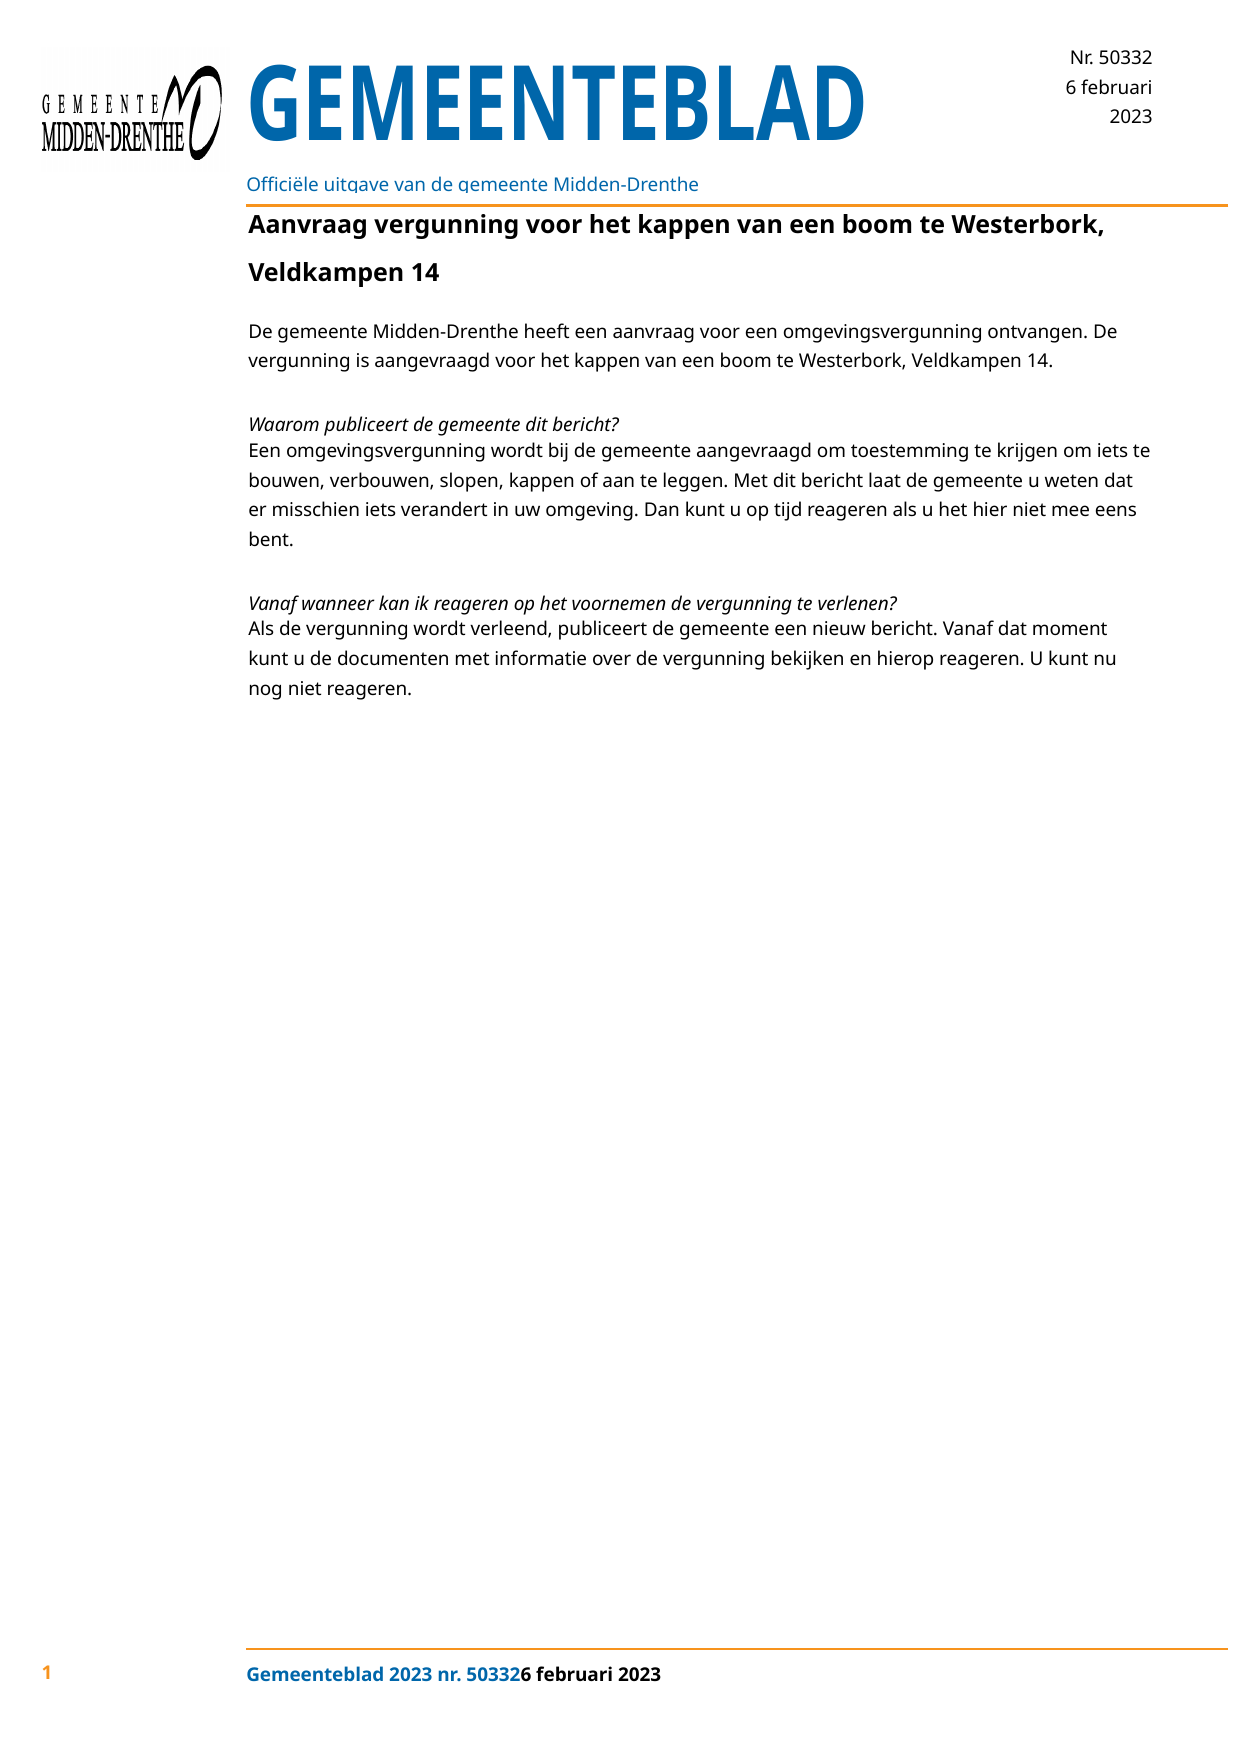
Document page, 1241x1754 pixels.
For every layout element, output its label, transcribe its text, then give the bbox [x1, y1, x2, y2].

text Aanvraag vergunning voor het kappen van een boom te Westerbork, Veldkampen 14 [248, 207, 1152, 288]
text Een omgevingsvergunning wordt bij de gemeente aangevraagd om toestemming te krijgen om iets te bouwen, verbouwen, slopen, kappen of aan te leggen. Met dit bericht laat de gemeente u weten dat er misschien iets verandert in uw omgeving. Dan kunt u op tijd reageren als u het hier niet mee eens bent. [248, 437, 1152, 552]
text Vanaf wanneer kan ik reageren op het voornemen de vergunning te verlenen? [248, 590, 1152, 616]
text De gemeente Midden-Drenthe heeft een aanvraag voor een omgevingsvergunning ontvangen. De vergunning is aangevraagd voor het kappen van een boom te Westerbork, Veldkampen 14. [248, 318, 1152, 373]
text Waarom publiceert de gemeente dit bericht? [248, 411, 1152, 437]
picture [41, 47, 231, 172]
text Als de vergunning wordt verleend, publiceert de gemeente een nieuw bericht. Vanaf dat moment kunt u de documenten met informatie over de vergunning bekijken en hierop reageren. U kunt nu nog niet reageren. [248, 616, 1152, 701]
